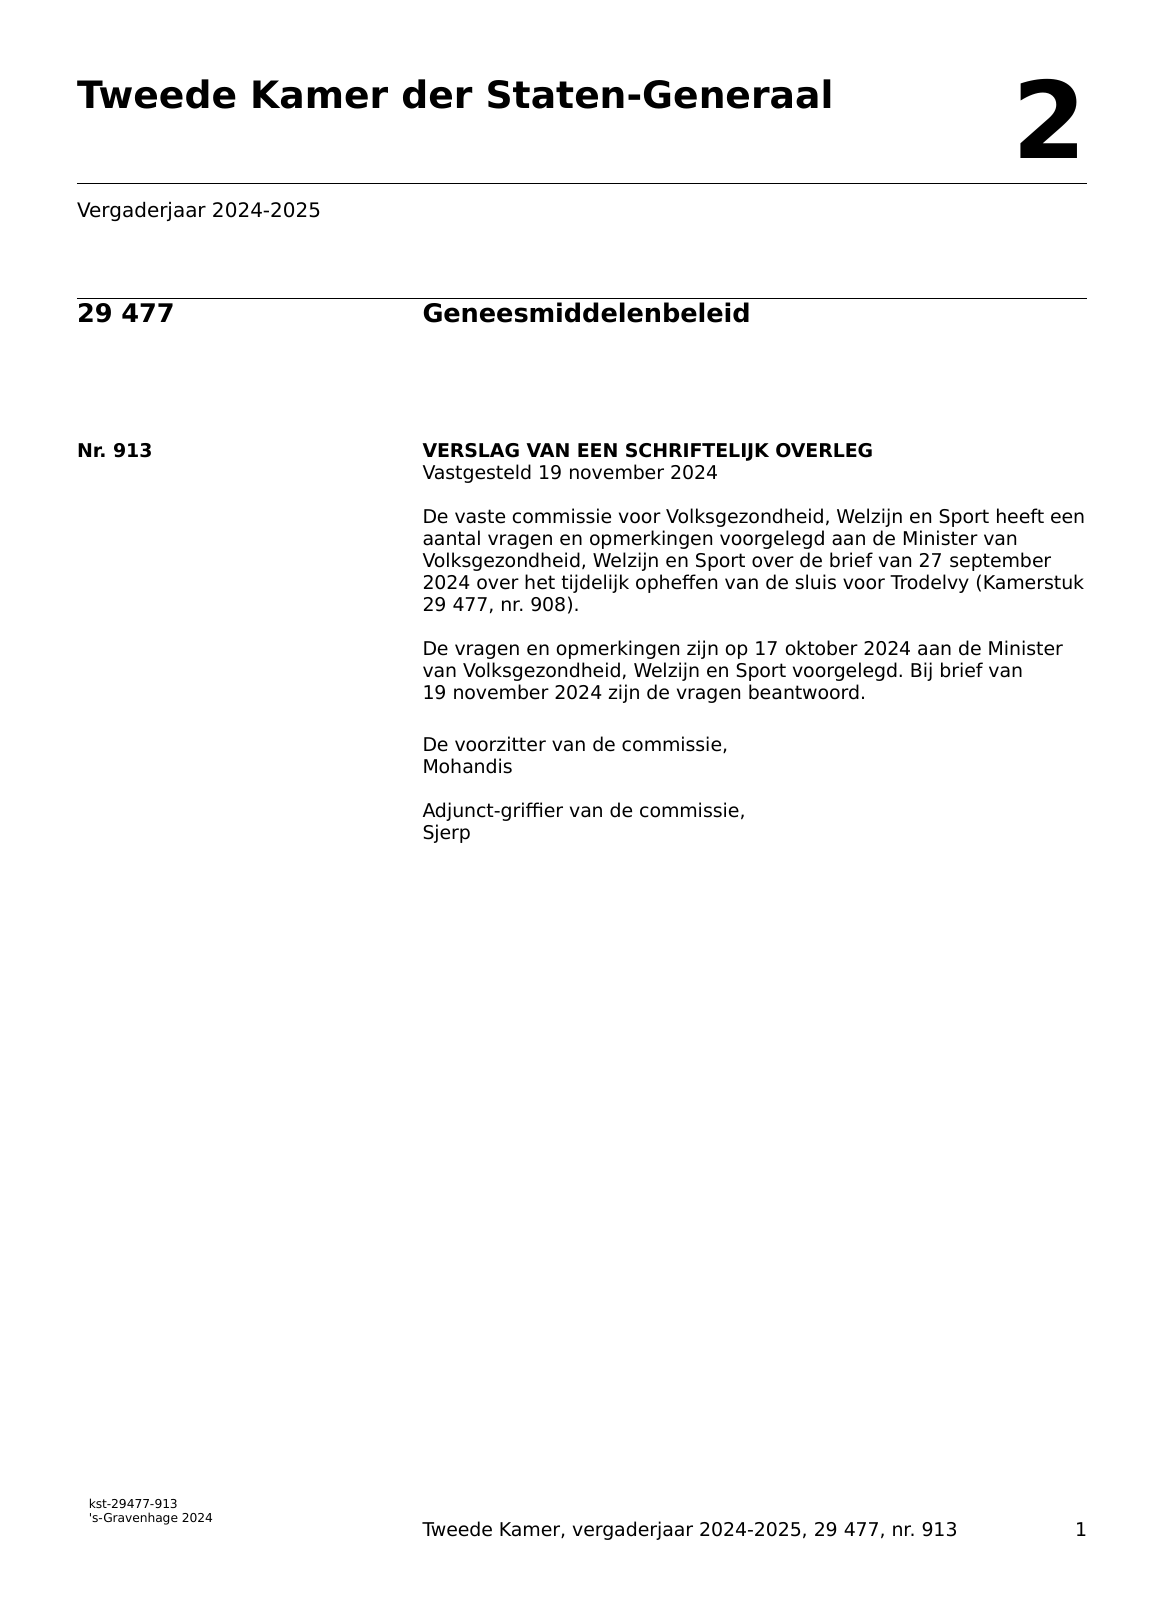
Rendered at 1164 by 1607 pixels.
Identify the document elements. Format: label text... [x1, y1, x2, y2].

text De voorzitter van de commissie, Mohandis [422, 734, 1087, 778]
subtitle Nr. 913 VERSLAG VAN EEN SCHRIFTELIJK OVERLEG [77, 440, 1087, 462]
text De vaste commissie voor Volksgezondheid, Welzijn en Sport heeft een aantal vragen en opmerkingen voorgelegd aan de Minister van Volksgezondheid, Welzijn en Sport over de brief van 27 september 2024 over het tijdelijk opheffen van de sluis voor Trodelvy (Kamerstuk 29 477, nr. 908). [422, 506, 1087, 616]
text De vragen en opmerkingen zijn op 17 oktober 2024 aan de Minister van Volksgezondheid, Welzijn en Sport voorgelegd. Bij brief van 19 november 2024 zijn de vragen beantwoord. [422, 638, 1087, 704]
text Vastgesteld 19 november 2024 [422, 462, 1087, 484]
table_cell Vergaderjaar 2024-2025 [77, 184, 1087, 298]
table_header Tweede Kamer der Staten-Generaal [77, 59, 886, 183]
table_header 2 [886, 59, 1087, 183]
text kst-29477-913 [88, 1497, 323, 1511]
text Adjunct-griffier van de commissie, Sjerp [422, 800, 1087, 844]
text 's-Gravenhage 2024 [88, 1511, 323, 1525]
subtitle 29 477 Geneesmiddelenbeleid [77, 299, 1087, 329]
